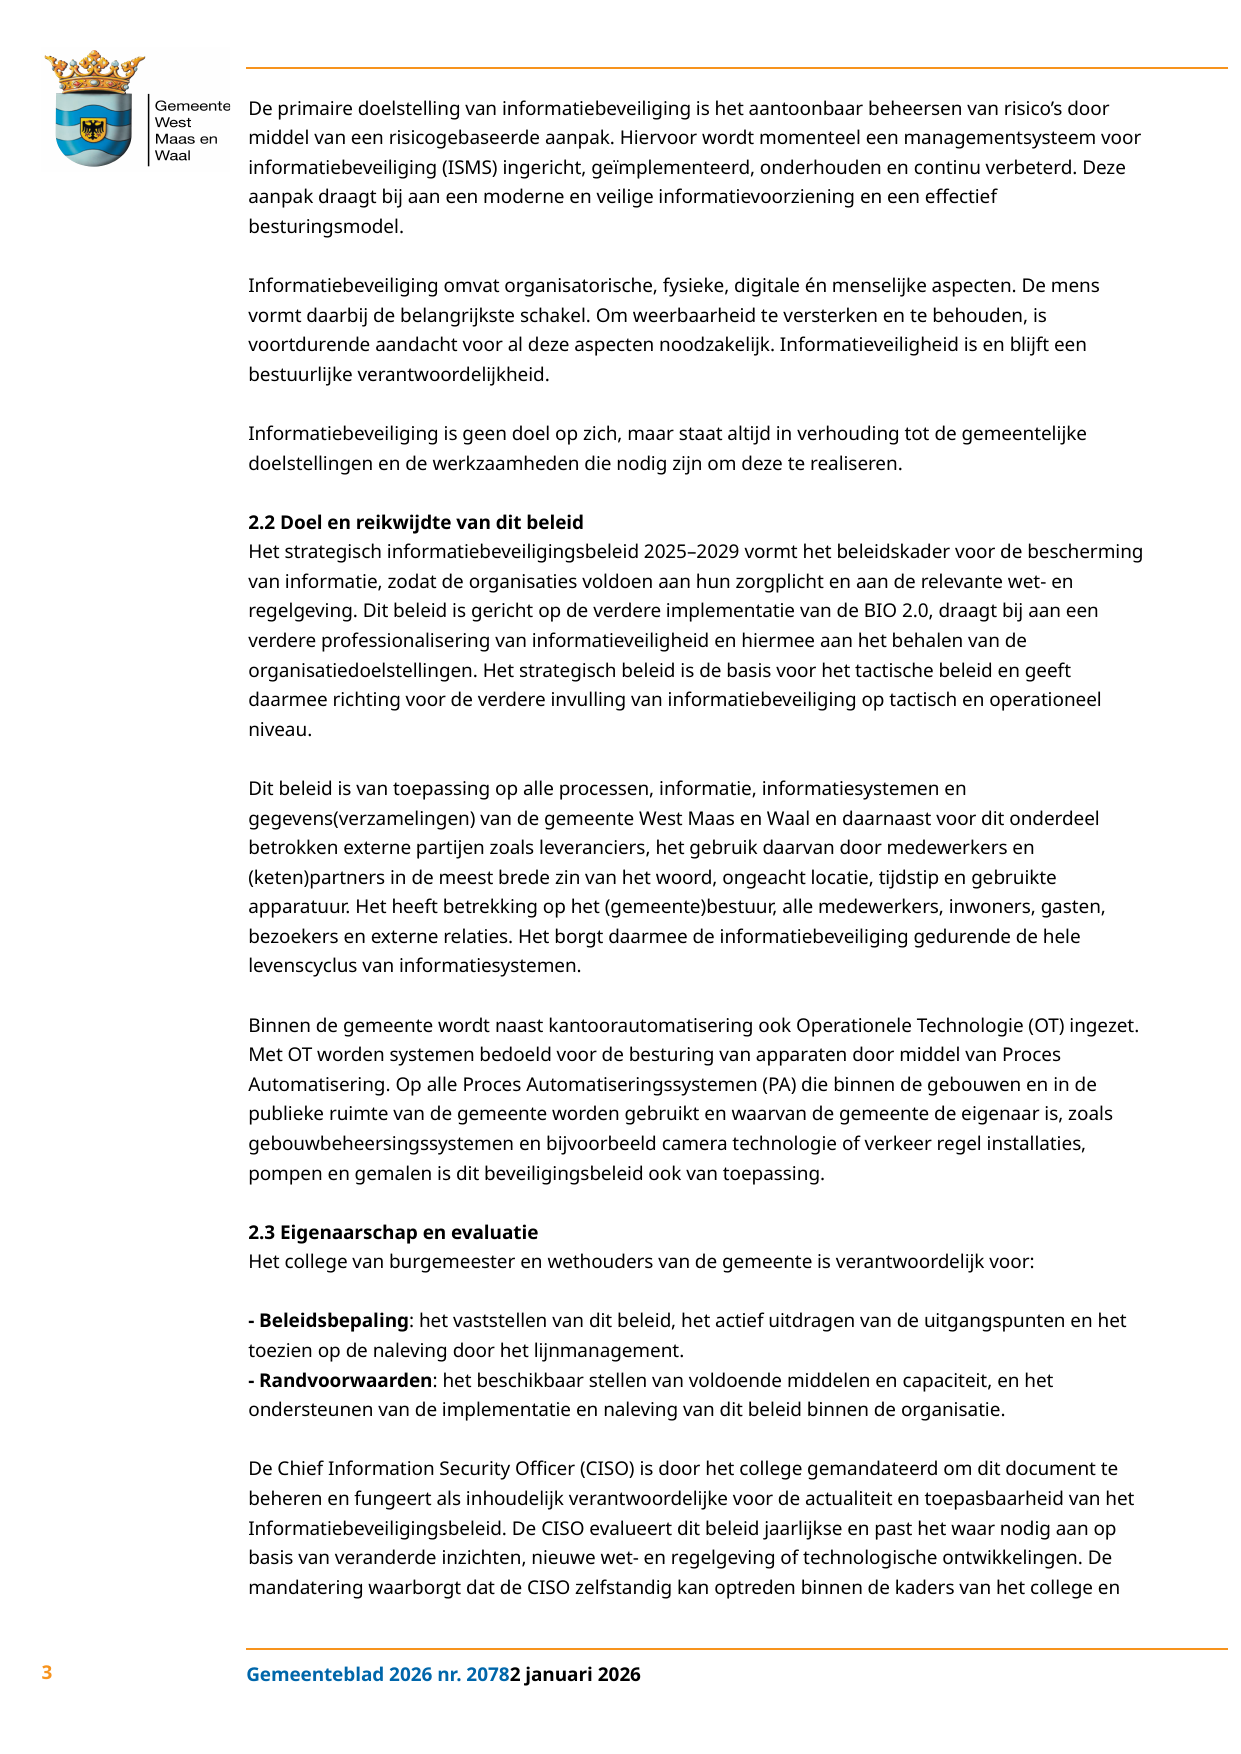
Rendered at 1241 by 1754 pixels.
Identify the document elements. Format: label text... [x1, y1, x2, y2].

text Het strategisch informatiebeveiligingsbeleid 2025–2029 vormt het beleidskader voor de bescherming van informatie, zodat de organisaties voldoen aan hun zorgplicht en aan de relevante wet- en regelgeving. Dit beleid is gericht op de verdere implementatie van de BIO 2.0, draagt bij aan een verdere professionalisering van informatieveiligheid en hiermee aan het behalen van de organisatiedoelstellingen. Het strategisch beleid is de basis voor het tactische beleid en geeft daarmee richting voor de verdere invulling van informatiebeveiliging op tactisch en operationeel niveau. [248, 538, 1152, 742]
text Dit beleid is van toepassing op alle processen, informatie, informatiesystemen en gegevens(verzamelingen) van de gemeente West Maas en Waal en daarnaast voor dit onderdeel betrokken externe partijen zoals leveranciers, het gebruik daarvan door medewerkers en (keten)partners in de meest brede zin van het woord, ongeacht locatie, tijdstip en gebruikte apparatuur. Het heeft betrekking op het (gemeente)bestuur, alle medewerkers, inwoners, gasten, bezoekers en externe relaties. Het borgt daarmee de informatiebeveiliging gedurende de hele levenscyclus van informatiesystemen. [248, 775, 1152, 978]
text Binnen de gemeente wordt naast kantoorautomatisering ook Operationele Technologie (OT) ingezet. Met OT worden systemen bedoeld voor de besturing van apparaten door middel van Proces Automatisering. Op alle Proces Automatiseringssystemen (PA) die binnen de gebouwen en in de publieke ruimte van de gemeente worden gebruikt en waarvan de gemeente de eigenaar is, zoals gebouwbeheersingssystemen en bijvoorbeeld camera technologie of verkeer regel installaties, pompen en gemalen is dit beveiligingsbeleid ook van toepassing. [248, 1012, 1152, 1186]
text 2.3 Eigenaarschap en evaluatie [248, 1219, 1152, 1245]
text 2.2 Doel en reikwijdte van dit beleid [248, 509, 1152, 535]
text - Randvoorwaarden: het beschikbaar stellen van voldoende middelen en capaciteit, en het ondersteunen van de implementatie en naleving van dit beleid binnen de organisatie. [248, 1367, 1152, 1422]
text - Beleidsbepaling: het vaststellen van dit beleid, het actief uitdragen van de uitgangspunten en het toezien op de naleving door het lijnmanagement. [248, 1308, 1152, 1363]
text Informatiebeveiliging is geen doel op zich, maar staat altijd in verhouding tot de gemeentelijke doelstellingen en de werkzaamheden die nodig zijn om deze te realiseren. [248, 420, 1152, 476]
picture [41, 47, 231, 172]
text Het college van burgemeester en wethouders van de gemeente is verantwoordelijk voor: [248, 1248, 1152, 1274]
text De primaire doelstelling van informatiebeveiliging is het aantoonbaar beheersen van risico’s door middel van een risicogebaseerde aanpak. Hiervoor wordt momenteel een managementsysteem voor informatiebeveiliging (ISMS) ingericht, geïmplementeerd, onderhouden en continu verbeterd. Deze aanpak draagt bij aan een moderne en veilige informatievoorziening en een effectief besturingsmodel. [248, 95, 1152, 239]
text De Chief Information Security Officer (CISO) is door het college gemandateerd om dit document te beheren en fungeert als inhoudelijk verantwoordelijke voor de actualiteit en toepasbaarheid van het Informatiebeveiligingsbeleid. De CISO evalueert dit beleid jaarlijkse en past het waar nodig aan op basis van veranderde inzichten, nieuwe wet- en regelgeving of technologische ontwikkelingen. De mandatering waarborgt dat de CISO zelfstandig kan optreden binnen de kaders van het college en [248, 1456, 1152, 1600]
text Informatiebeveiliging omvat organisatorische, fysieke, digitale én menselijke aspecten. De mens vormt daarbij de belangrijkste schakel. Om weerbaarheid te versterken en te behouden, is voortdurende aandacht voor al deze aspecten noodzakelijk. Informatieveiligheid is en blijft een bestuurlijke verantwoordelijkheid. [248, 272, 1152, 387]
